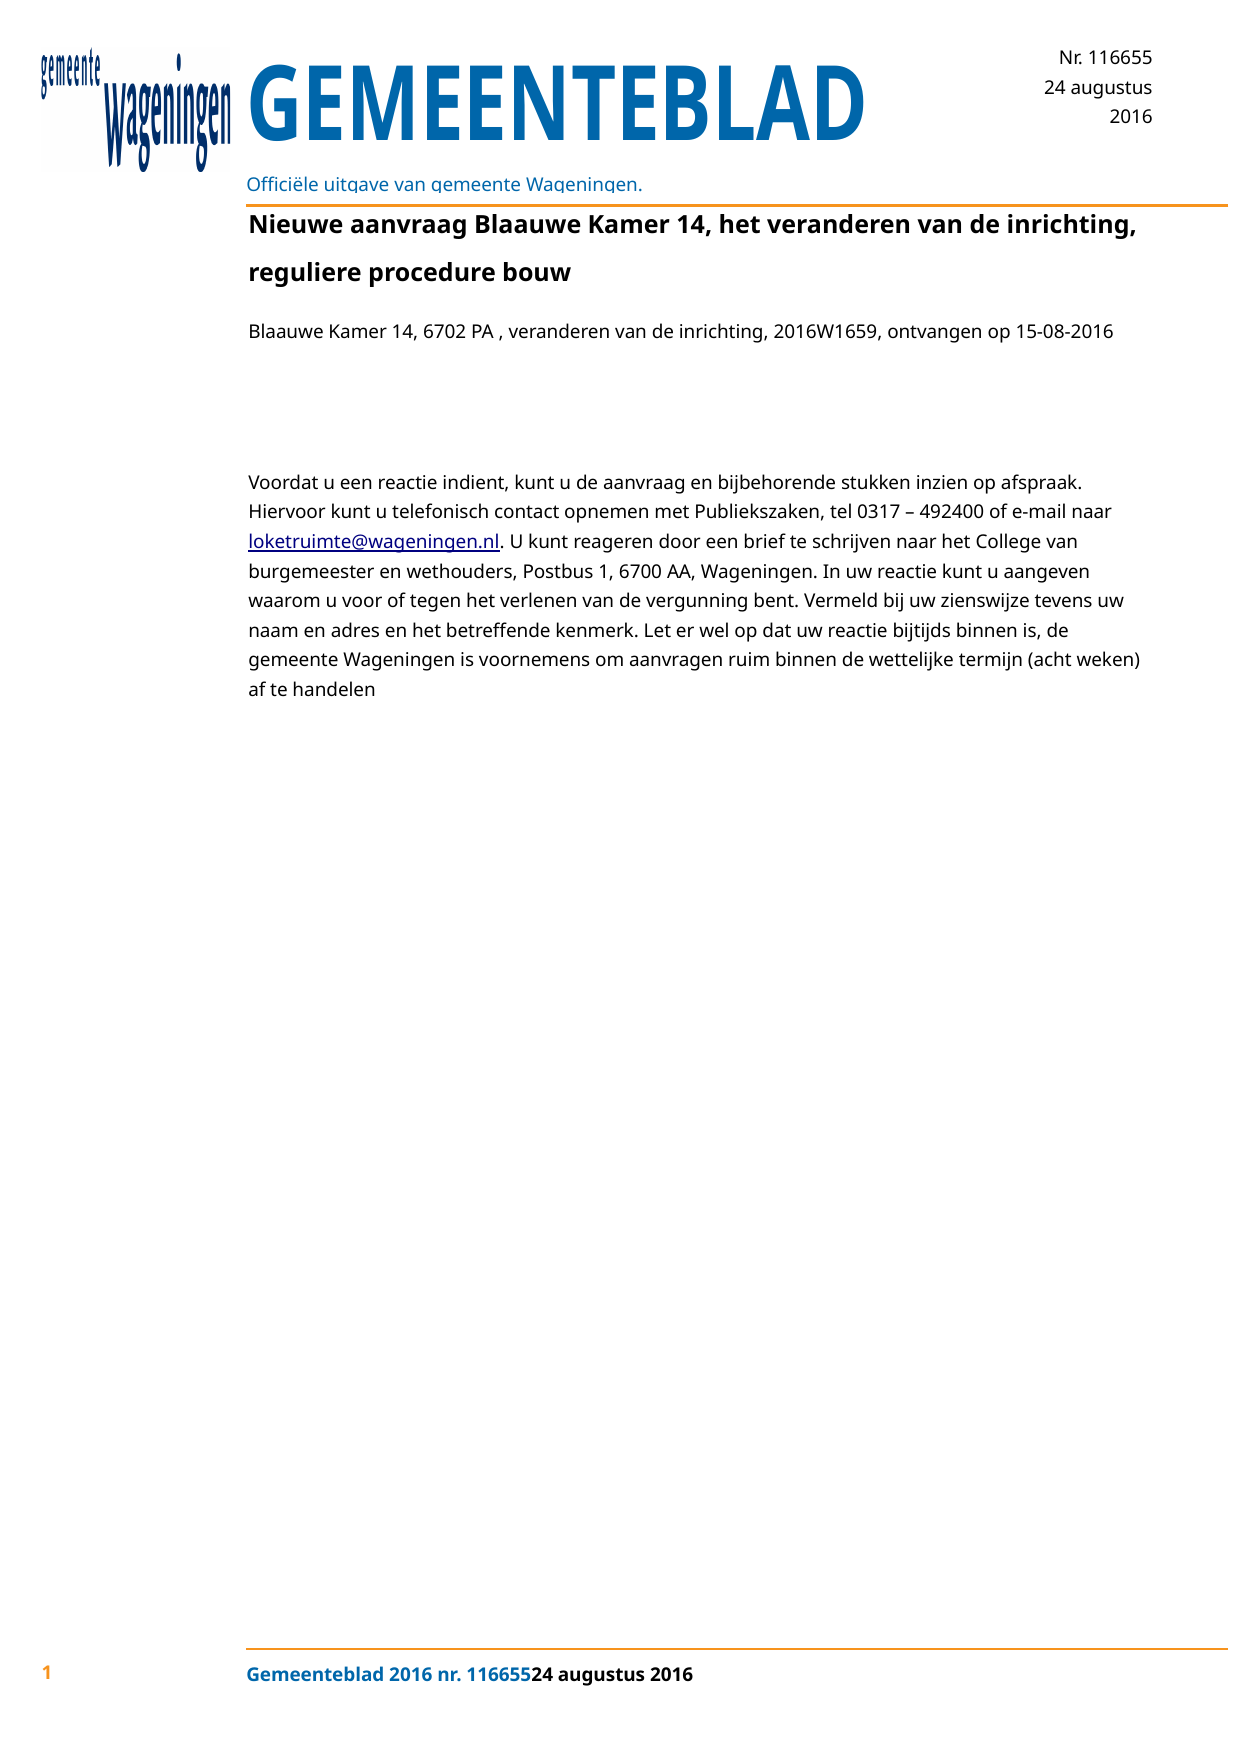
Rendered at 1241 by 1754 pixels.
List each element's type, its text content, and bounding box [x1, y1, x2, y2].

text Nieuwe aanvraag Blaauwe Kamer 14, het veranderen van de inrichting, reguliere procedure bouw [248, 207, 1152, 288]
text Voordat u een reactie indient, kunt u de aanvraag en bijbehorende stukken inzien op afspraak. Hiervoor kunt u telefonisch contact opnemen met Publiekszaken, tel 0317 – 492400 of e-mail naar loketruimte@wageningen.nl. U kunt reageren door een brief te schrijven naar het College van burgemeester en wethouders, Postbus 1, 6700 AA, Wageningen. In uw reactie kunt u aangeven waarom u voor of tegen het verlenen van de vergunning bent. Vermeld bij uw zienswijze tevens uw naam en adres en het betreffende kenmerk. Let er wel op dat uw reactie bijtijds binnen is, de gemeente Wageningen is voornemens om aanvragen ruim binnen de wettelijke termijn (acht weken) af te handelen [248, 469, 1152, 702]
text Blaauwe Kamer 14, 6702 PA , veranderen van de inrichting, 2016W1659, ontvangen op 15-08-2016 [248, 318, 1152, 344]
picture [41, 47, 231, 172]
